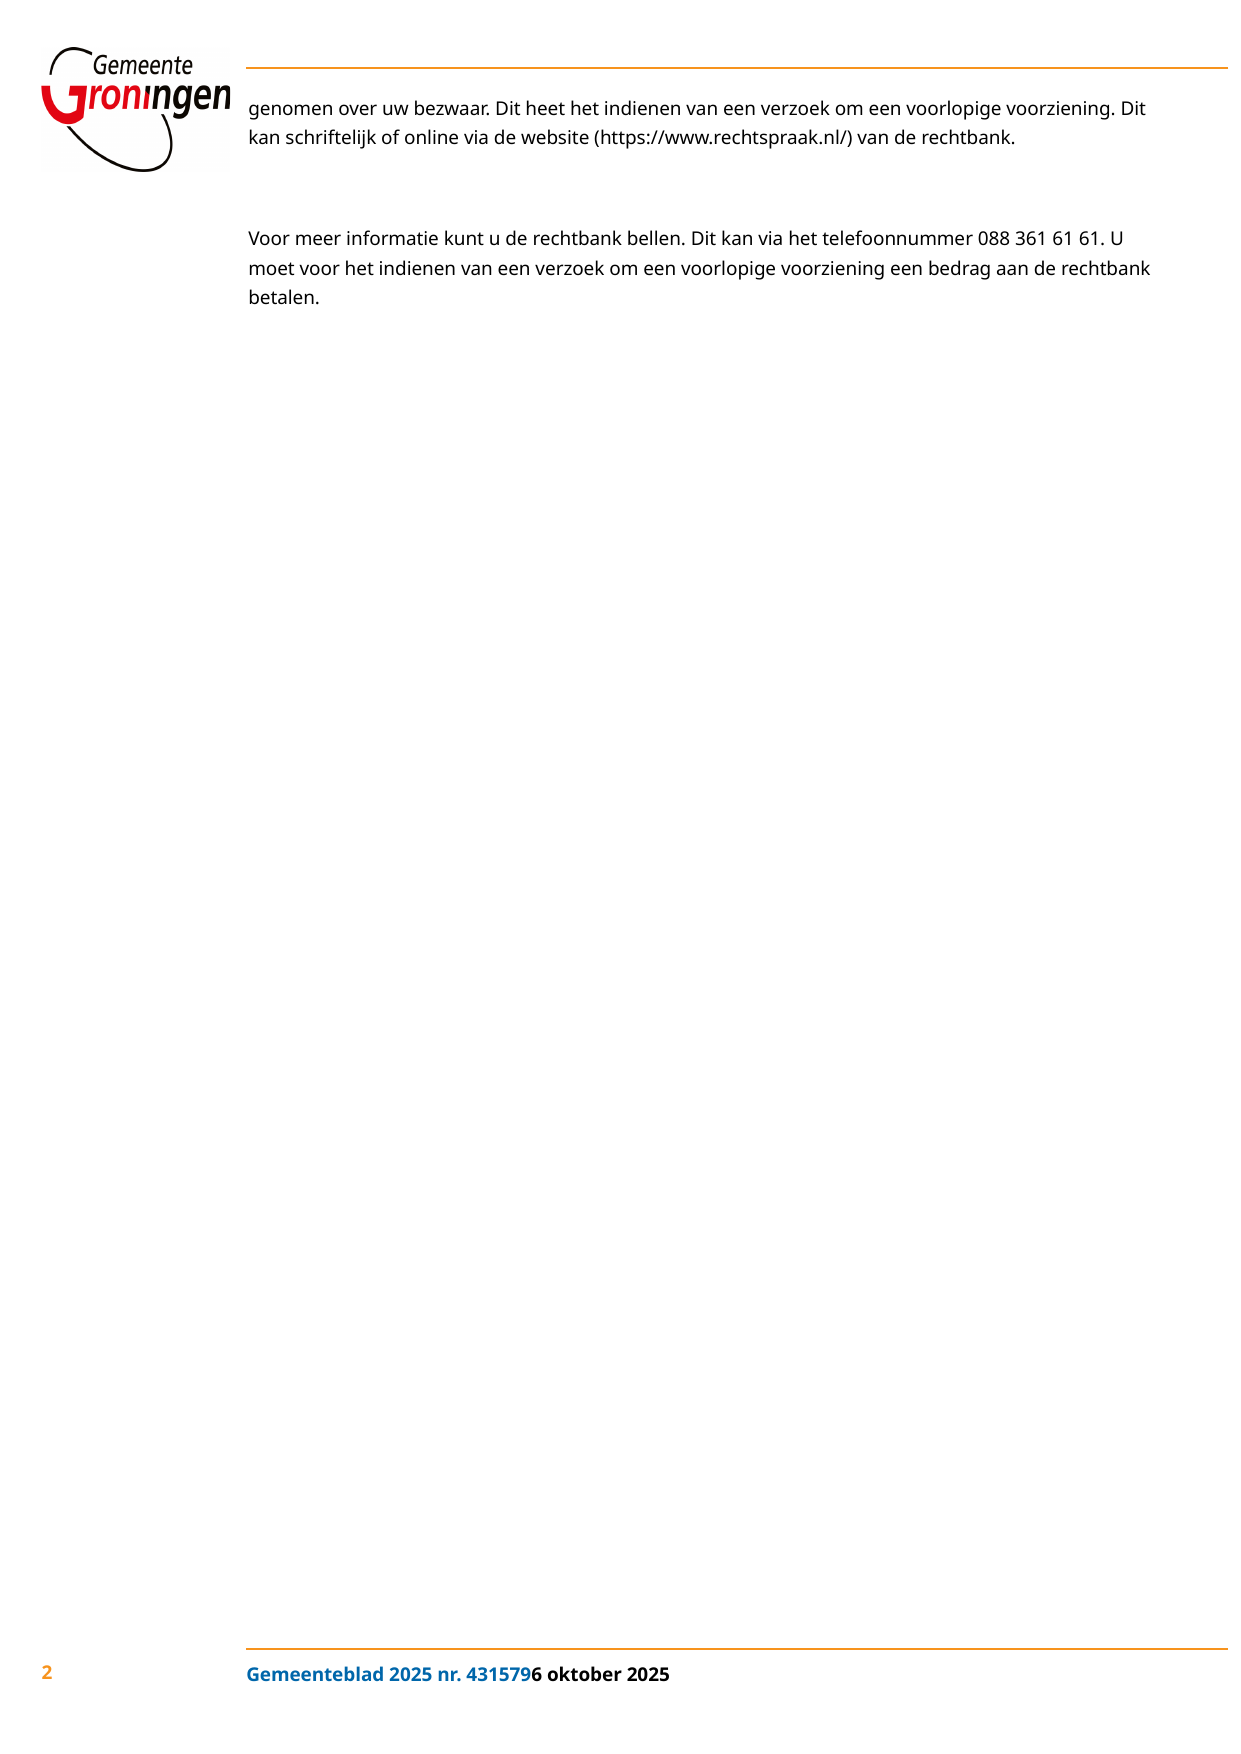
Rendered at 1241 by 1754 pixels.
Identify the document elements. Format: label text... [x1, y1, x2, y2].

text Voor meer informatie kunt u de rechtbank bellen. Dit kan via het telefoonnummer 088 361 61 61. U moet voor het indienen van een verzoek om een voorlopige voorziening een bedrag aan de rechtbank betalen. [248, 225, 1152, 310]
picture [41, 47, 231, 172]
text genomen over uw bezwaar. Dit heet het indienen van een verzoek om een voorlopige voorziening. Dit kan schriftelijk of online via de website (https://www.rechtspraak.nl/) van de rechtbank. [248, 95, 1152, 150]
